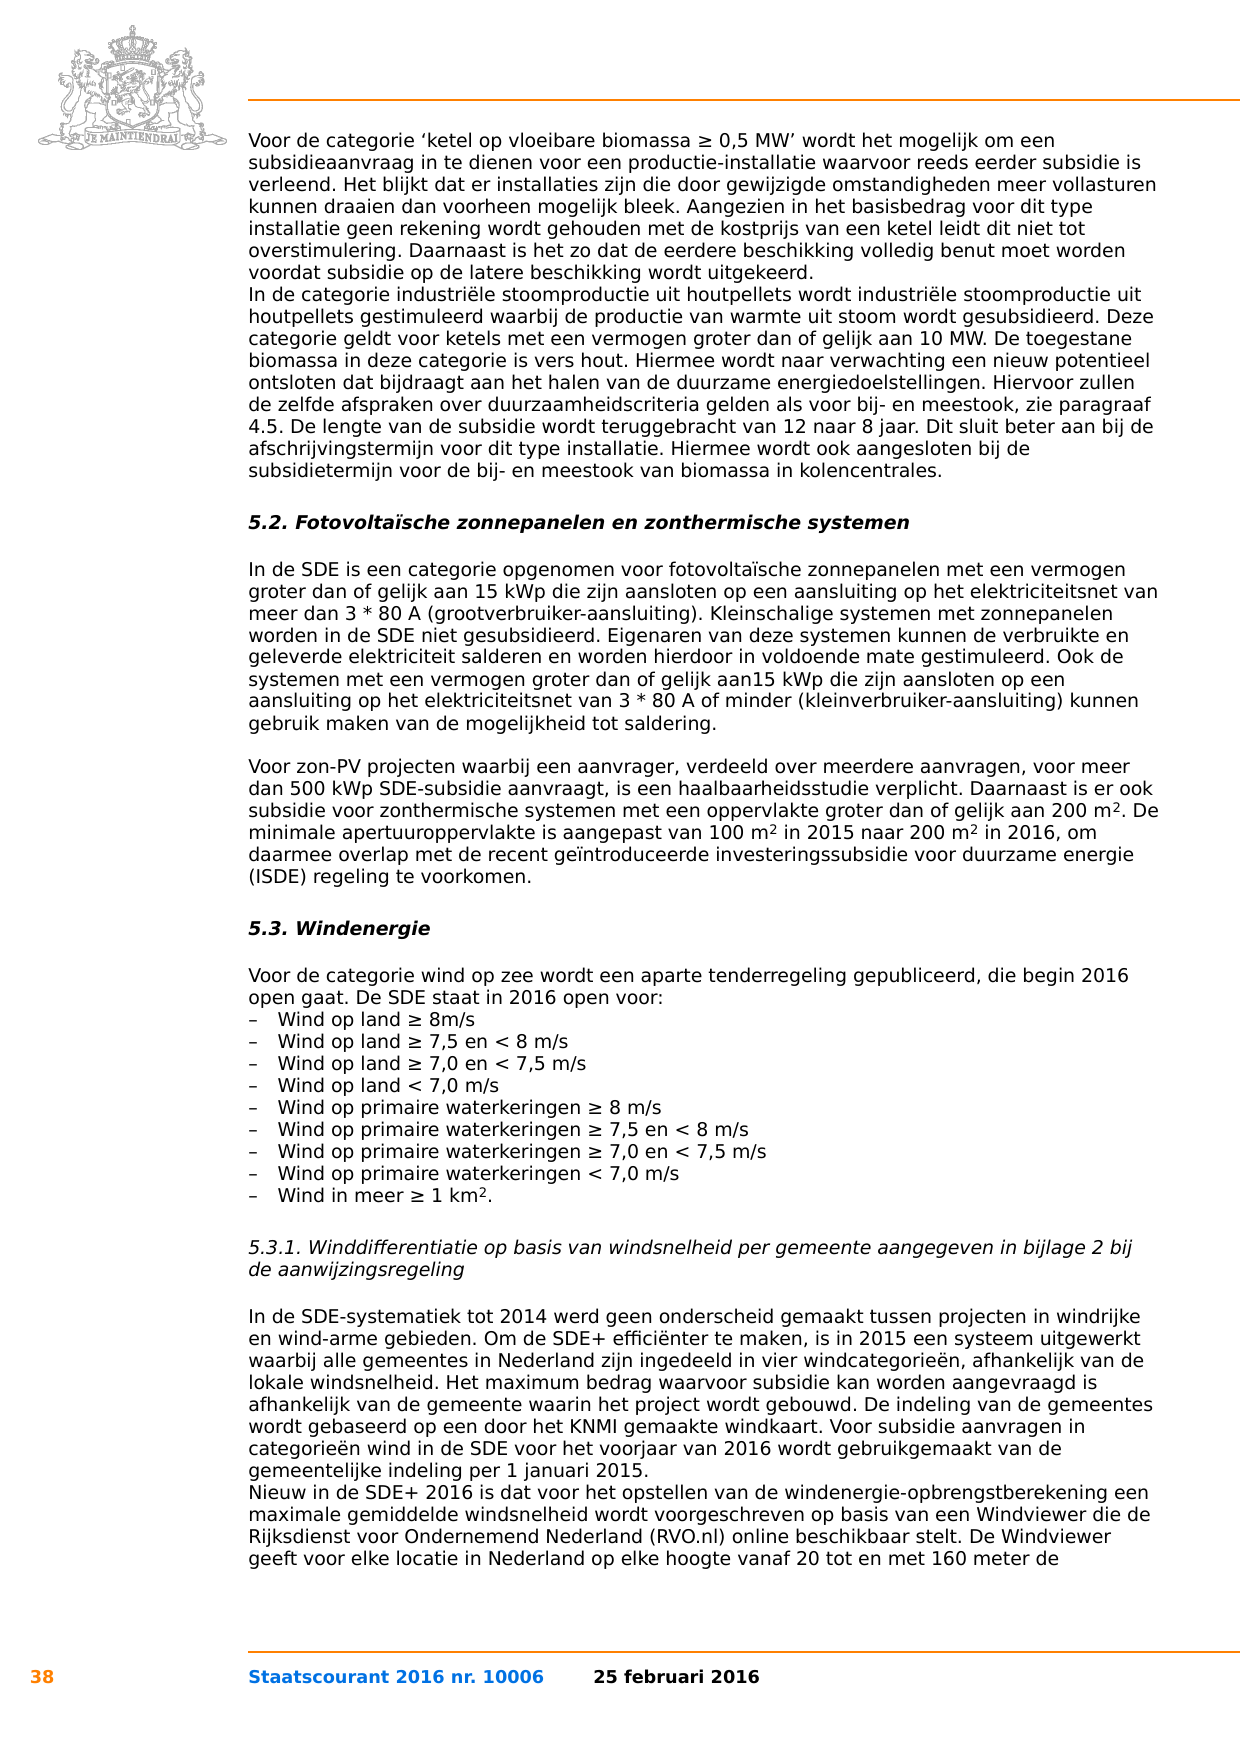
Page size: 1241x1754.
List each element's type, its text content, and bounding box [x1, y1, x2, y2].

text – Wind op land ≥ 7,5 en < 8 m/s [248, 1031, 1163, 1053]
text – Wind op land ≥ 8m/s [248, 1009, 1163, 1031]
subtitle 5.3. Windenergie [248, 918, 1163, 940]
subtitle 5.2. Fotovoltaïsche zonnepanelen en zonthermische systemen [248, 512, 1163, 533]
text In de SDE-systematiek tot 2014 werd geen onderscheid gemaakt tussen projecten in windrijke en wind-arme gebieden. Om de SDE+ efficiënter te maken, is in 2015 een systeem uitgewerkt waarbij alle gemeentes in Nederland zijn ingedeeld in vier windcategorieën, afhankelijk van de lokale windsnelheid. Het maximum bedrag waarvoor subsidie kan worden aangevraagd is afhankelijk van de gemeente waarin het project wordt gebouwd. De indeling van de gemeentes wordt gebaseerd op een door het KNMI gemaakte windkaart. Voor subsidie aanvragen in categorieën wind in de SDE voor het voorjaar van 2016 wordt gebruikgemaakt van de gemeentelijke indeling per 1 januari 2015. [248, 1306, 1163, 1482]
picture [38, 25, 227, 150]
text – Wind op primaire waterkeringen ≥ 7,0 en < 7,5 m/s [248, 1141, 1163, 1163]
text Nieuw in de SDE+ 2016 is dat voor het opstellen van de windenergie-opbrengstberekening een maximale gemiddelde windsnelheid wordt voorgeschreven op basis van een Windviewer die de Rijksdienst voor Ondernemend Nederland (RVO.nl) online beschikbaar stelt. De Windviewer geeft voor elke locatie in Nederland op elke hoogte vanaf 20 tot en met 160 meter de [248, 1482, 1163, 1569]
text – Wind op land ≥ 7,0 en < 7,5 m/s [248, 1053, 1163, 1075]
text – Wind op primaire waterkeringen < 7,0 m/s [248, 1163, 1163, 1185]
subtitle 5.3.1. Winddifferentiatie op basis van windsnelheid per gemeente aangegeven in bijlage 2 bij de aanwijzingsregeling [248, 1237, 1163, 1281]
text Voor de categorie ‘ketel op vloeibare biomassa ≥ 0,5 MW’ wordt het mogelijk om een subsidieaanvraag in te dienen voor een productie-installatie waarvoor reeds eerder subsidie is verleend. Het blijkt dat er installaties zijn die door gewijzigde omstandigheden meer vollasturen kunnen draaien dan voorheen mogelijk bleek. Aangezien in het basisbedrag voor dit type installatie geen rekening wordt gehouden met de kostprijs van een ketel leidt dit niet tot overstimulering. Daarnaast is het zo dat de eerdere beschikking volledig benut moet worden voordat subsidie op de latere beschikking wordt uitgekeerd. [248, 130, 1163, 284]
text In de categorie industriële stoomproductie uit houtpellets wordt industriële stoomproductie uit houtpellets gestimuleerd waarbij de productie van warmte uit stoom wordt gesubsidieerd. Deze categorie geldt voor ketels met een vermogen groter dan of gelijk aan 10 MW. De toegestane biomassa in deze categorie is vers hout. Hiermee wordt naar verwachting een nieuw potentieel ontsloten dat bijdraagt aan het halen van de duurzame energiedoelstellingen. Hiervoor zullen de zelfde afspraken over duurzaamheidscriteria gelden als voor bij- en meestook, zie paragraaf 4.5. De lengte van de subsidie wordt teruggebracht van 12 naar 8 jaar. Dit sluit beter aan bij de afschrijvingstermijn voor dit type installatie. Hiermee wordt ook aangesloten bij de subsidietermijn voor de bij- en meestook van biomassa in kolencentrales. [248, 284, 1163, 482]
text Voor zon-PV projecten waarbij een aanvrager, verdeeld over meerdere aanvragen, voor meer dan 500 kWp SDE-subsidie aanvraagt, is een haalbaarheidsstudie verplicht. Daarnaast is er ook subsidie voor zonthermische systemen met een oppervlakte groter dan of gelijk aan 200 m2. De minimale apertuuroppervlakte is aangepast van 100 m2 in 2015 naar 200 m2 in 2016, om daarmee overlap met de recent geïntroduceerde investeringssubsidie voor duurzame energie (ISDE) regeling te voorkomen. [248, 756, 1163, 888]
text – Wind op primaire waterkeringen ≥ 8 m/s [248, 1097, 1163, 1119]
text Voor de categorie wind op zee wordt een aparte tenderregeling gepubliceerd, die begin 2016 open gaat. De SDE staat in 2016 open voor: [248, 965, 1163, 1009]
text In de SDE is een categorie opgenomen voor fotovoltaïsche zonnepanelen met een vermogen groter dan of gelijk aan 15 kWp die zijn aansloten op een aansluiting op het elektriciteitsnet van meer dan 3 * 80 A (grootverbruiker-aansluiting). Kleinschalige systemen met zonnepanelen worden in de SDE niet gesubsidieerd. Eigenaren van deze systemen kunnen de verbruikte en geleverde elektriciteit salderen en worden hierdoor in voldoende mate gestimuleerd. Ook de systemen met een vermogen groter dan of gelijk aan15 kWp die zijn aansloten op een aansluiting op het elektriciteitsnet van 3 * 80 A of minder (kleinverbruiker-aansluiting) kunnen gebruik maken van de mogelijkheid tot saldering. [248, 558, 1163, 734]
text – Wind in meer ≥ 1 km2. [248, 1185, 1163, 1207]
text – Wind op primaire waterkeringen ≥ 7,5 en < 8 m/s [248, 1119, 1163, 1141]
text – Wind op land < 7,0 m/s [248, 1075, 1163, 1097]
